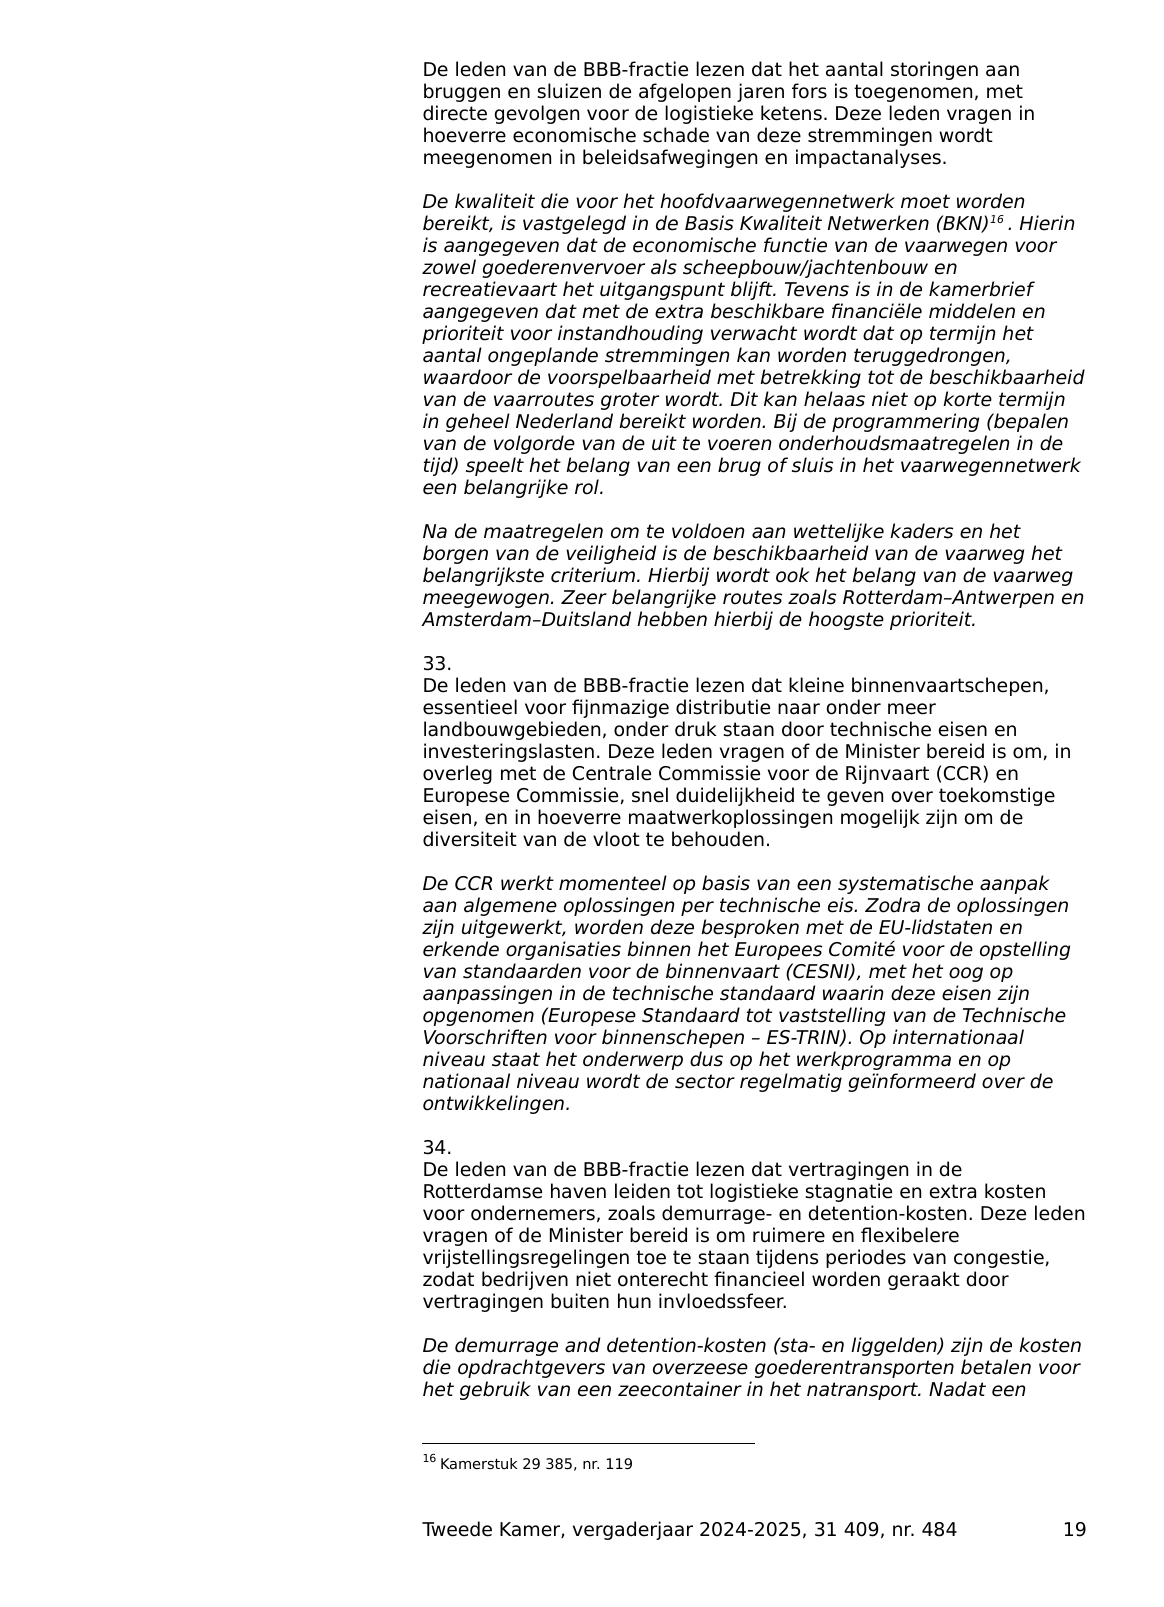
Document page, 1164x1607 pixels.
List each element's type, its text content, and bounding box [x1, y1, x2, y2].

text 34. [422, 1137, 1087, 1159]
text De kwaliteit die voor het hoofdvaarwegennetwerk moet worden bereikt, is vastgelegd in de Basis Kwaliteit Netwerken (BKN). Hierin is aangegeven dat de economische functie van de vaarwegen voor zowel goederenvervoer als scheepbouw/jachtenbouw en recreatievaart het uitgangspunt blijft. Tevens is in de kamerbrief aangegeven dat met de extra beschikbare financiële middelen en prioriteit voor instandhouding verwacht wordt dat op termijn het aantal ongeplande stremmingen kan worden teruggedrongen, waardoor de voorspelbaarheid met betrekking tot de beschikbaarheid van de vaarroutes groter wordt. Dit kan helaas niet op korte termijn in geheel Nederland bereikt worden. Bij de programmering (bepalen van de volgorde van de uit te voeren onderhoudsmaatregelen in de tijd) speelt het belang van een brug of sluis in het vaarwegennetwerk een belangrijke rol. [422, 191, 1087, 499]
text De demurrage and detention-kosten (sta- en liggelden) zijn de kosten die opdrachtgevers van overzeese goederentransporten betalen voor het gebruik van een zeecontainer in het natransport. Nadat een [422, 1335, 1087, 1401]
text 33. [422, 653, 1087, 675]
text De leden van de BBB-fractie lezen dat vertragingen in de Rotterdamse haven leiden tot logistieke stagnatie en extra kosten voor ondernemers, zoals demurrage- en detention-kosten. Deze leden vragen of de Minister bereid is om ruimere en flexibelere vrijstellingsregelingen toe te staan tijdens periodes van congestie, zodat bedrijven niet onterecht financieel worden geraakt door vertragingen buiten hun invloedssfeer. [422, 1159, 1087, 1313]
text Kamerstuk 29 385, nr. 119 [422, 1452, 1087, 1474]
text De leden van de BBB-fractie lezen dat kleine binnenvaartschepen, essentieel voor fijnmazige distributie naar onder meer landbouwgebieden, onder druk staan door technische eisen en investeringslasten. Deze leden vragen of de Minister bereid is om, in overleg met de Centrale Commissie voor de Rijnvaart (CCR) en Europese Commissie, snel duidelijkheid te geven over toekomstige eisen, en in hoeverre maatwerkoplossingen mogelijk zijn om de diversiteit van de vloot te behouden. [422, 675, 1087, 851]
text De CCR werkt momenteel op basis van een systematische aanpak aan algemene oplossingen per technische eis. Zodra de oplossingen zijn uitgewerkt, worden deze besproken met de EU-lidstaten en erkende organisaties binnen het Europees Comité voor de opstelling van standaarden voor de binnenvaart (CESNI), met het oog op aanpassingen in de technische standaard waarin deze eisen zijn opgenomen (Europese Standaard tot vaststelling van de Technische Voorschriften voor binnenschepen – ES-TRIN). Op internationaal niveau staat het onderwerp dus op het werkprogramma en op nationaal niveau wordt de sector regelmatig geïnformeerd over de ontwikkelingen. [422, 873, 1087, 1115]
text De leden van de BBB-fractie lezen dat het aantal storingen aan bruggen en sluizen de afgelopen jaren fors is toegenomen, met directe gevolgen voor de logistieke ketens. Deze leden vragen in hoeverre economische schade van deze stremmingen wordt meegenomen in beleidsafwegingen en impactanalyses. [422, 59, 1087, 169]
text Na de maatregelen om te voldoen aan wettelijke kaders en het borgen van de veiligheid is de beschikbaarheid van de vaarweg het belangrijkste criterium. Hierbij wordt ook het belang van de vaarweg meegewogen. Zeer belangrijke routes zoals Rotterdam–Antwerpen en Amsterdam–Duitsland hebben hierbij de hoogste prioriteit. [422, 521, 1087, 631]
